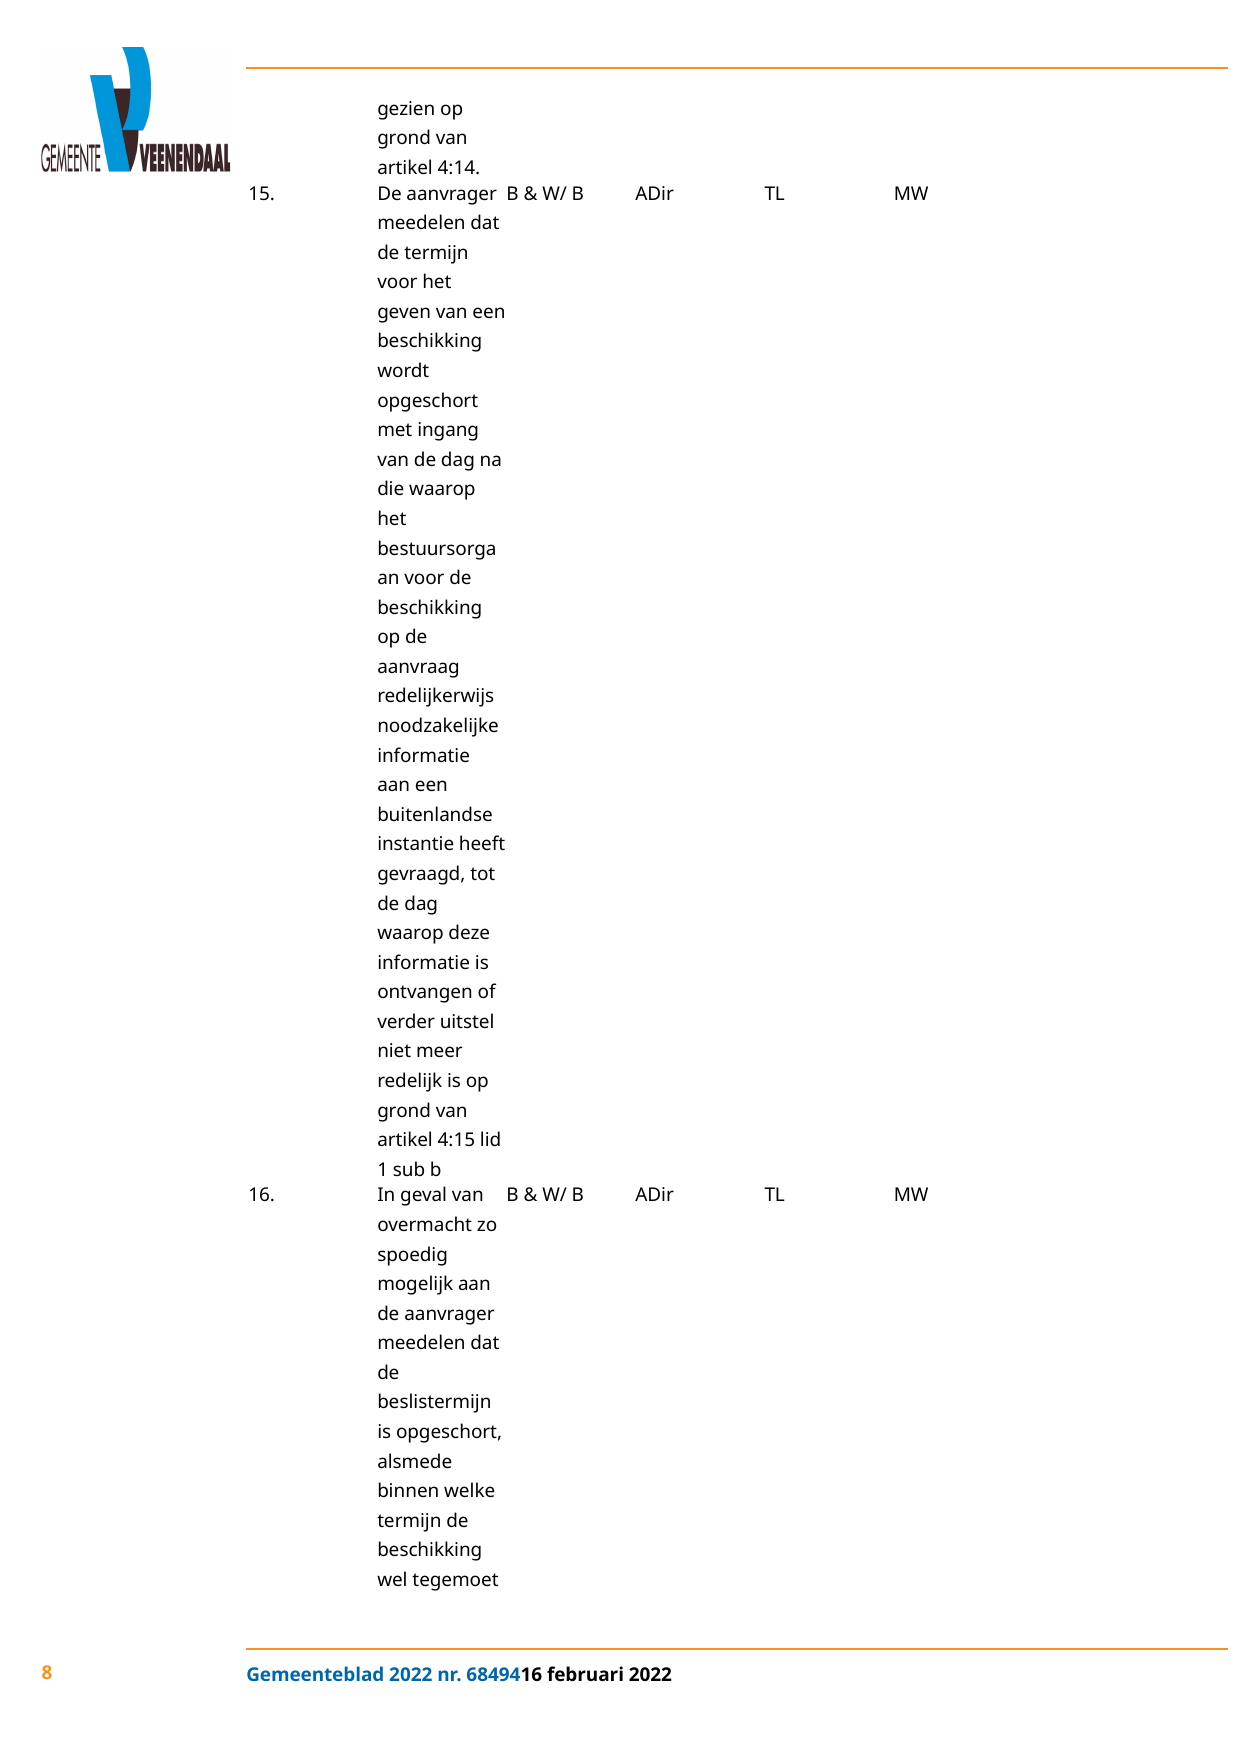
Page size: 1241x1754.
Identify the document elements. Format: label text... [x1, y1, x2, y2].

table_cell [635, 95, 764, 180]
table_cell ADir [635, 180, 764, 1182]
table_cell [894, 95, 1022, 180]
table_cell [764, 95, 893, 180]
table_cell 16. [248, 1182, 377, 1592]
table_cell TL [764, 180, 893, 1182]
table_cell [1023, 95, 1152, 180]
picture [123, 47, 231, 172]
table_cell B & W/ B [506, 180, 635, 1182]
table_cell B & W/ B [506, 1182, 635, 1592]
table_cell [1023, 1182, 1152, 1592]
picture [41, 47, 130, 172]
table_cell In geval van overmacht zo spoedig mogelijk aan de aanvrager meedelen dat de beslistermijn is opgeschort, alsmede binnen welke termijn de beschikking wel tegemoet [377, 1182, 506, 1592]
table_cell MW [894, 1182, 1022, 1592]
table_cell gezien op grond van artikel 4:14. [377, 95, 506, 180]
table_cell [1023, 180, 1152, 1182]
table_cell ADir [635, 1182, 764, 1592]
table_cell [248, 95, 377, 180]
table_cell [506, 95, 635, 180]
table_cell MW [894, 180, 1022, 1182]
table_cell TL [764, 1182, 893, 1592]
table_cell 15. [248, 180, 377, 1182]
table_cell De aanvrager meedelen dat de termijn voor het geven van een beschikking wordt opgeschort met ingang van de dag na die waarop het bestuursorgaan voor de beschikking op de aanvraag redelijkerwijs noodzakelijke informatie aan een buitenlandse instantie heeft gevraagd, tot de dag waarop deze informatie is ontvangen of verder uitstel niet meer redelijk is op grond van artikel 4:15 lid 1 sub b [377, 180, 506, 1182]
